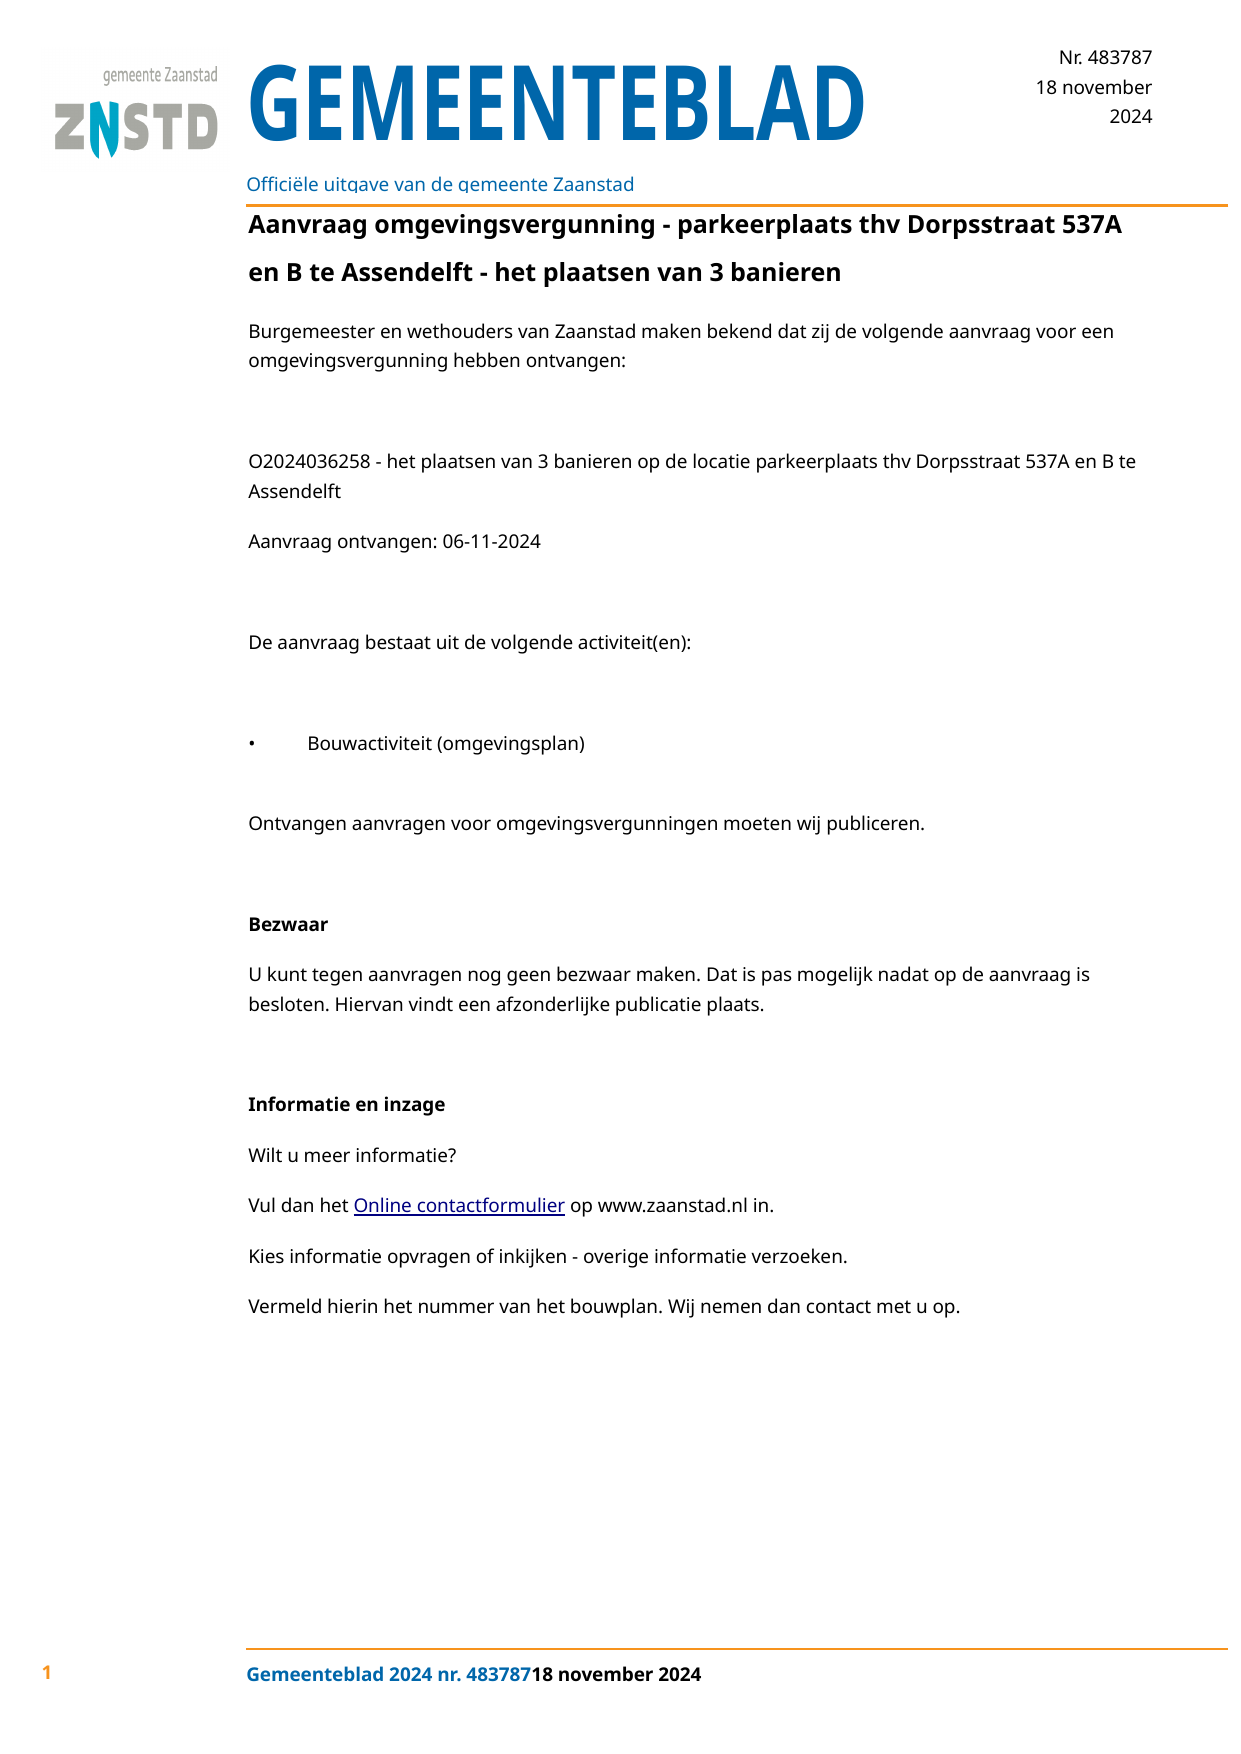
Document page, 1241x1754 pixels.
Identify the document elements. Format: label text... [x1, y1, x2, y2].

text Aanvraag omgevingsvergunning - parkeerplaats thv Dorpsstraat 537A en B te Assendelft - het plaatsen van 3 banieren [248, 207, 1152, 288]
text Burgemeester en wethouders van Zaanstad maken bekend dat zij de volgende aanvraag voor een omgevingsvergunning hebben ontvangen: [248, 318, 1152, 373]
text De aanvraag bestaat uit de volgende activiteit(en): [248, 629, 1152, 655]
picture [41, 47, 231, 172]
text Vermeld hierin het nummer van het bouwplan. Wij nemen dan contact met u op. [248, 1293, 1152, 1319]
text O2024036258 - het plaatsen van 3 banieren op de locatie parkeerplaats thv Dorpsstraat 537A en B te Assendelft [248, 448, 1152, 504]
text Wilt u meer informatie? [248, 1142, 1152, 1168]
text Informatie en inzage [248, 1092, 1152, 1117]
text Aanvraag ontvangen: 06-11-2024 [248, 528, 1152, 554]
text Ontvangen aanvragen voor omgevingsvergunningen moeten wij publiceren. [248, 810, 1152, 836]
text Kies informatie opvragen of inkijken - overige informatie verzoeken. [248, 1243, 1152, 1269]
text U kunt tegen aanvragen nog geen bezwaar maken. Dat is pas mogelijk nadat op de aanvraag is besloten. Hiervan vindt een afzonderlijke publicatie plaats. [248, 961, 1152, 1017]
text Vul dan het Online contactformulier op www.zaanstad.nl in. [248, 1192, 1152, 1218]
text Bezwaar [248, 911, 1152, 937]
list Bouwactiviteit (omgevingsplan) [248, 730, 1152, 756]
